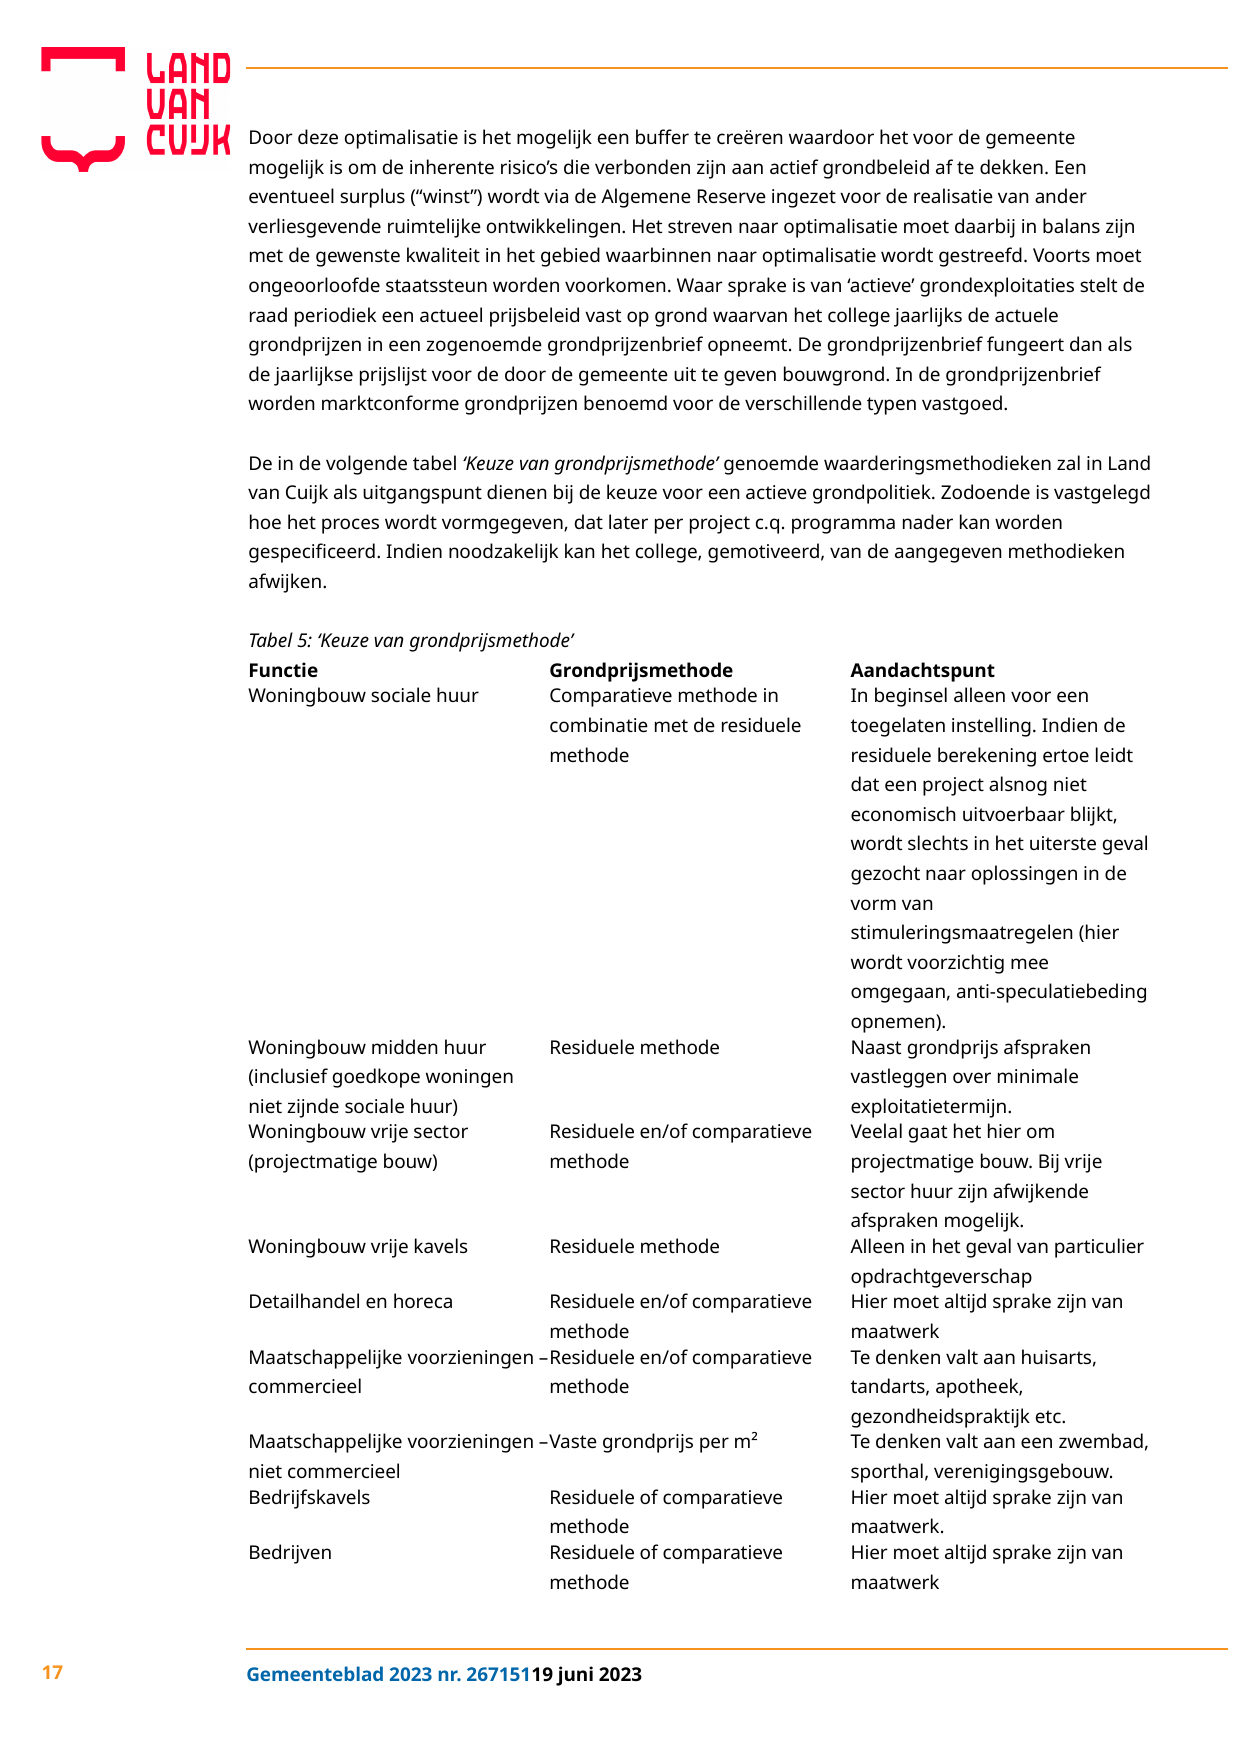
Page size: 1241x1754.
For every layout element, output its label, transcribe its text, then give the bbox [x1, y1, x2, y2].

table_cell Residuele methode [549, 1233, 850, 1288]
table_cell Te denken valt aan huisarts, tandarts, apotheek, gezondheidspraktijk etc. [850, 1344, 1152, 1429]
table_cell Comparatieve methode in combinatie met de residuele methode [549, 683, 850, 1034]
table_cell Residuele of comparatieve methode [549, 1539, 850, 1595]
text Door deze optimalisatie is het mogelijk een buffer te creëren waardoor het voor de gemeente mogelijk is om de inherente risico’s die verbonden zijn aan actief grondbeleid af te dekken. Een eventueel surplus (“winst”) wordt via de Algemene Reserve ingezet voor de realisatie van ander verliesgevende ruimtelijke ontwikkelingen. Het streven naar optimalisatie moet daarbij in balans zijn met de gewenste kwaliteit in het gebied waarbinnen naar optimalisatie wordt gestreefd. Voorts moet ongeoorloofde staatssteun worden voorkomen. Waar sprake is van ‘actieve’ grondexploitaties stelt de raad periodiek een actueel prijsbeleid vast op grond waarvan het college jaarlijks de actuele grondprijzen in een zogenoemde grondprijzenbrief opneemt. De grondprijzenbrief fungeert dan als de jaarlijkse prijslijst voor de door de gemeente uit te geven bouwgrond. In de grondprijzenbrief worden marktconforme grondprijzen benoemd voor de verschillende typen vastgoed. [248, 124, 1152, 416]
table_cell Te denken valt aan een zwembad, sporthal, verenigingsgebouw. [850, 1429, 1152, 1484]
table_cell Alleen in het geval van particulier opdrachtgeverschap [850, 1233, 1152, 1288]
table_header Grondprijsmethode [549, 657, 850, 683]
table_header Functie [248, 657, 549, 683]
table_cell Woningbouw sociale huur [248, 683, 549, 1034]
table_cell Hier moet altijd sprake zijn van maatwerk [850, 1539, 1152, 1595]
table_cell In beginsel alleen voor een toegelaten instelling. Indien de residuele berekening ertoe leidt dat een project alsnog niet economisch uitvoerbaar blijkt, wordt slechts in het uiterste geval gezocht naar oplossingen in de vorm van stimuleringsmaatregelen (hier wordt voorzichtig mee omgegaan, anti-speculatiebeding opnemen). [850, 683, 1152, 1034]
table_cell Bedrijfskavels [248, 1484, 549, 1539]
table_cell Hier moet altijd sprake zijn van maatwerk [850, 1289, 1152, 1344]
table_cell Residuele methode [549, 1034, 850, 1119]
table_cell Detailhandel en horeca [248, 1289, 549, 1344]
text Tabel 5: ‘Keuze van grondprijsmethode’ [248, 627, 1152, 653]
table_cell Bedrijven [248, 1539, 549, 1595]
table_cell Maatschappelijke voorzieningen – commercieel [248, 1344, 549, 1429]
picture [41, 47, 231, 172]
table_cell Residuele en/of comparatieve methode [549, 1119, 850, 1233]
text De in de volgende tabel ‘Keuze van grondprijsmethode’ genoemde waarderingsmethodieken zal in Land van Cuijk als uitgangspunt dienen bij de keuze voor een actieve grondpolitiek. Zodoende is vastgelegd hoe het proces wordt vormgegeven, dat later per project c.q. programma nader kan worden gespecificeerd. Indien noodzakelijk kan het college, gemotiveerd, van de aangegeven methodieken afwijken. [248, 450, 1152, 594]
table_cell Vaste grondprijs per m² [549, 1429, 850, 1484]
table_header Aandachtspunt [850, 657, 1152, 683]
table_cell Woningbouw vrije sector (projectmatige bouw) [248, 1119, 549, 1233]
table_cell Woningbouw vrije kavels [248, 1233, 549, 1288]
table_cell Woningbouw midden huur (inclusief goedkope woningen niet zijnde sociale huur) [248, 1034, 549, 1119]
table_cell Veelal gaat het hier om projectmatige bouw. Bij vrije sector huur zijn afwijkende afspraken mogelijk. [850, 1119, 1152, 1233]
table_cell Naast grondprijs afspraken vastleggen over minimale exploitatietermijn. [850, 1034, 1152, 1119]
table_cell Hier moet altijd sprake zijn van maatwerk. [850, 1484, 1152, 1539]
table_cell Residuele of comparatieve methode [549, 1484, 850, 1539]
table_cell Residuele en/of comparatieve methode [549, 1289, 850, 1344]
table_cell Residuele en/of comparatieve methode [549, 1344, 850, 1429]
table_cell Maatschappelijke voorzieningen – niet commercieel [248, 1429, 549, 1484]
